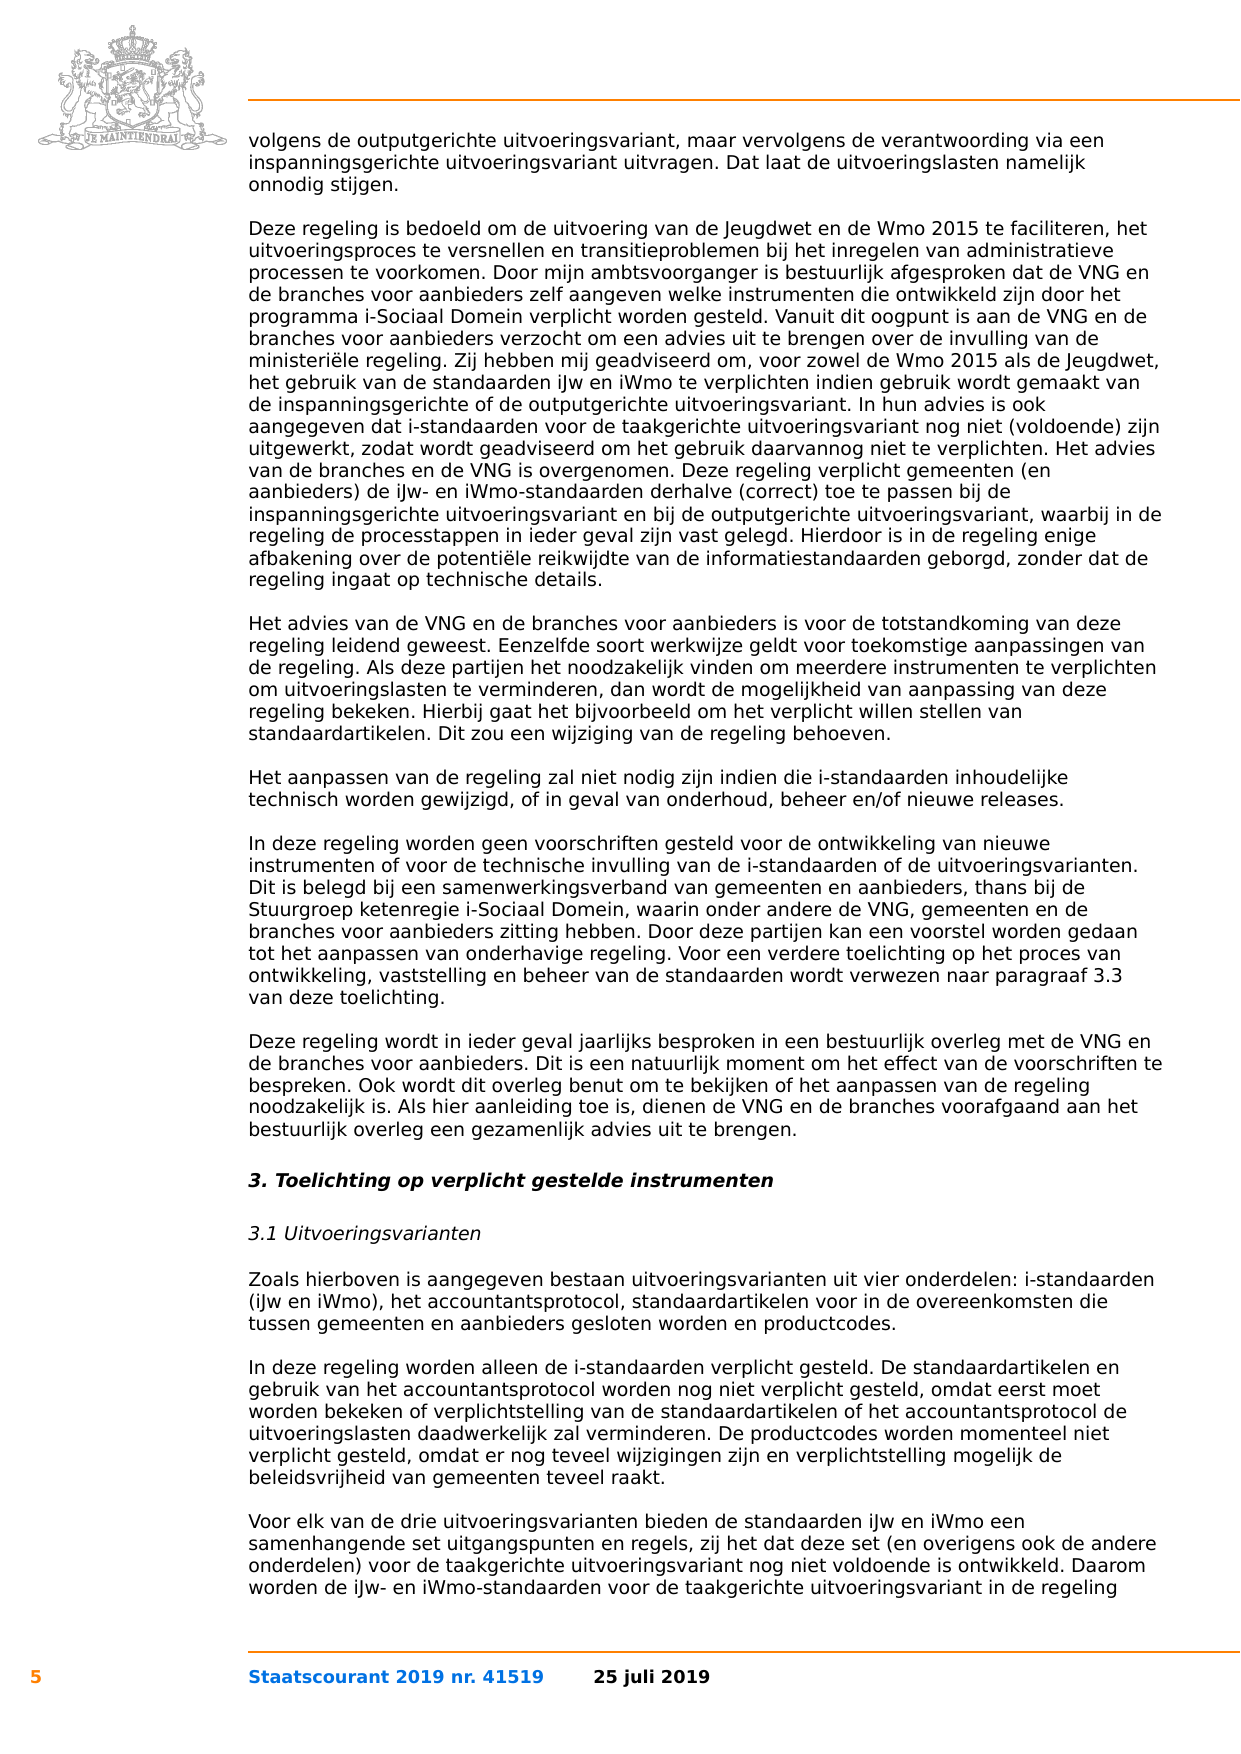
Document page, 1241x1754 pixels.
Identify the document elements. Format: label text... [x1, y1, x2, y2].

text Voor elk van de drie uitvoeringsvarianten bieden de standaarden iJw en iWmo een samenhangende set uitgangspunten en regels, zij het dat deze set (en overigens ook de andere onderdelen) voor de taakgerichte uitvoeringsvariant nog niet voldoende is ontwikkeld. Daarom worden de iJw- en iWmo-standaarden voor de taakgerichte uitvoeringsvariant in de regeling [248, 1511, 1163, 1599]
text Het advies van de VNG en de branches voor aanbieders is voor de totstandkoming van deze regeling leidend geweest. Eenzelfde soort werkwijze geldt voor toekomstige aanpassingen van de regeling. Als deze partijen het noodzakelijk vinden om meerdere instrumenten te verplichten om uitvoeringslasten te verminderen, dan wordt de mogelijkheid van aanpassing van deze regeling bekeken. Hierbij gaat het bijvoorbeeld om het verplicht willen stellen van standaardartikelen. Dit zou een wijziging van de regeling behoeven. [248, 613, 1163, 745]
picture [38, 25, 227, 150]
text Zoals hierboven is aangegeven bestaan uitvoeringsvarianten uit vier onderdelen: i-standaarden (iJw en iWmo), het accountantsprotocol, standaardartikelen voor in de overeenkomsten die tussen gemeenten en aanbieders gesloten worden en productcodes. [248, 1269, 1163, 1335]
subtitle 3.1 Uitvoeringsvarianten [248, 1222, 1163, 1244]
text In deze regeling worden alleen de i-standaarden verplicht gesteld. De standaardartikelen en gebruik van het accountantsprotocol worden nog niet verplicht gesteld, omdat eerst moet worden bekeken of verplichtstelling van de standaardartikelen of het accountantsprotocol de uitvoeringslasten daadwerkelijk zal verminderen. De productcodes worden momenteel niet verplicht gesteld, omdat er nog teveel wijzigingen zijn en verplichtstelling mogelijk de beleidsvrijheid van gemeenten teveel raakt. [248, 1357, 1163, 1489]
subtitle 3. Toelichting op verplicht gestelde instrumenten [248, 1170, 1163, 1192]
text Deze regeling is bedoeld om de uitvoering van de Jeugdwet en de Wmo 2015 te faciliteren, het uitvoeringsproces te versnellen en transitieproblemen bij het inregelen van administratieve processen te voorkomen. Door mijn ambtsvoorganger is bestuurlijk afgesproken dat de VNG en de branches voor aanbieders zelf aangeven welke instrumenten die ontwikkeld zijn door het programma i-Sociaal Domein verplicht worden gesteld. Vanuit dit oogpunt is aan de VNG en de branches voor aanbieders verzocht om een advies uit te brengen over de invulling van de ministeriële regeling. Zij hebben mij geadviseerd om, voor zowel de Wmo 2015 als de Jeugdwet, het gebruik van de standaarden iJw en iWmo te verplichten indien gebruik wordt gemaakt van de inspanningsgerichte of de outputgerichte uitvoeringsvariant. In hun advies is ook aangegeven dat i-standaarden voor de taakgerichte uitvoeringsvariant nog niet (voldoende) zijn uitgewerkt, zodat wordt geadviseerd om het gebruik daarvannog niet te verplichten. Het advies van de branches en de VNG is overgenomen. Deze regeling verplicht gemeenten (en aanbieders) de iJw- en iWmo-standaarden derhalve (correct) toe te passen bij de inspanningsgerichte uitvoeringsvariant en bij de outputgerichte uitvoeringsvariant, waarbij in de regeling de processtappen in ieder geval zijn vast gelegd. Hierdoor is in de regeling enige afbakening over de potentiële reikwijdte van de informatiestandaarden geborgd, zonder dat de regeling ingaat op technische details. [248, 218, 1163, 591]
text Het aanpassen van de regeling zal niet nodig zijn indien die i-standaarden inhoudelijke technisch worden gewijzigd, of in geval van onderhoud, beheer en/of nieuwe releases. [248, 767, 1163, 811]
text volgens de outputgerichte uitvoeringsvariant, maar vervolgens de verantwoording via een inspanningsgerichte uitvoeringsvariant uitvragen. Dat laat de uitvoeringslasten namelijk onnodig stijgen. [248, 130, 1163, 196]
text Deze regeling wordt in ieder geval jaarlijks besproken in een bestuurlijk overleg met de VNG en de branches voor aanbieders. Dit is een natuurlijk moment om het effect van de voorschriften te bespreken. Ook wordt dit overleg benut om te bekijken of het aanpassen van de regeling noodzakelijk is. Als hier aanleiding toe is, dienen de VNG en de branches voorafgaand aan het bestuurlijk overleg een gezamenlijk advies uit te brengen. [248, 1031, 1163, 1140]
text In deze regeling worden geen voorschriften gesteld voor de ontwikkeling van nieuwe instrumenten of voor de technische invulling van de i-standaarden of de uitvoeringsvarianten. Dit is belegd bij een samenwerkingsverband van gemeenten en aanbieders, thans bij de Stuurgroep ketenregie i-Sociaal Domein, waarin onder andere de VNG, gemeenten en de branches voor aanbieders zitting hebben. Door deze partijen kan een voorstel worden gedaan tot het aanpassen van onderhavige regeling. Voor een verdere toelichting op het proces van ontwikkeling, vaststelling en beheer van de standaarden wordt verwezen naar paragraaf 3.3 van deze toelichting. [248, 833, 1163, 1009]
